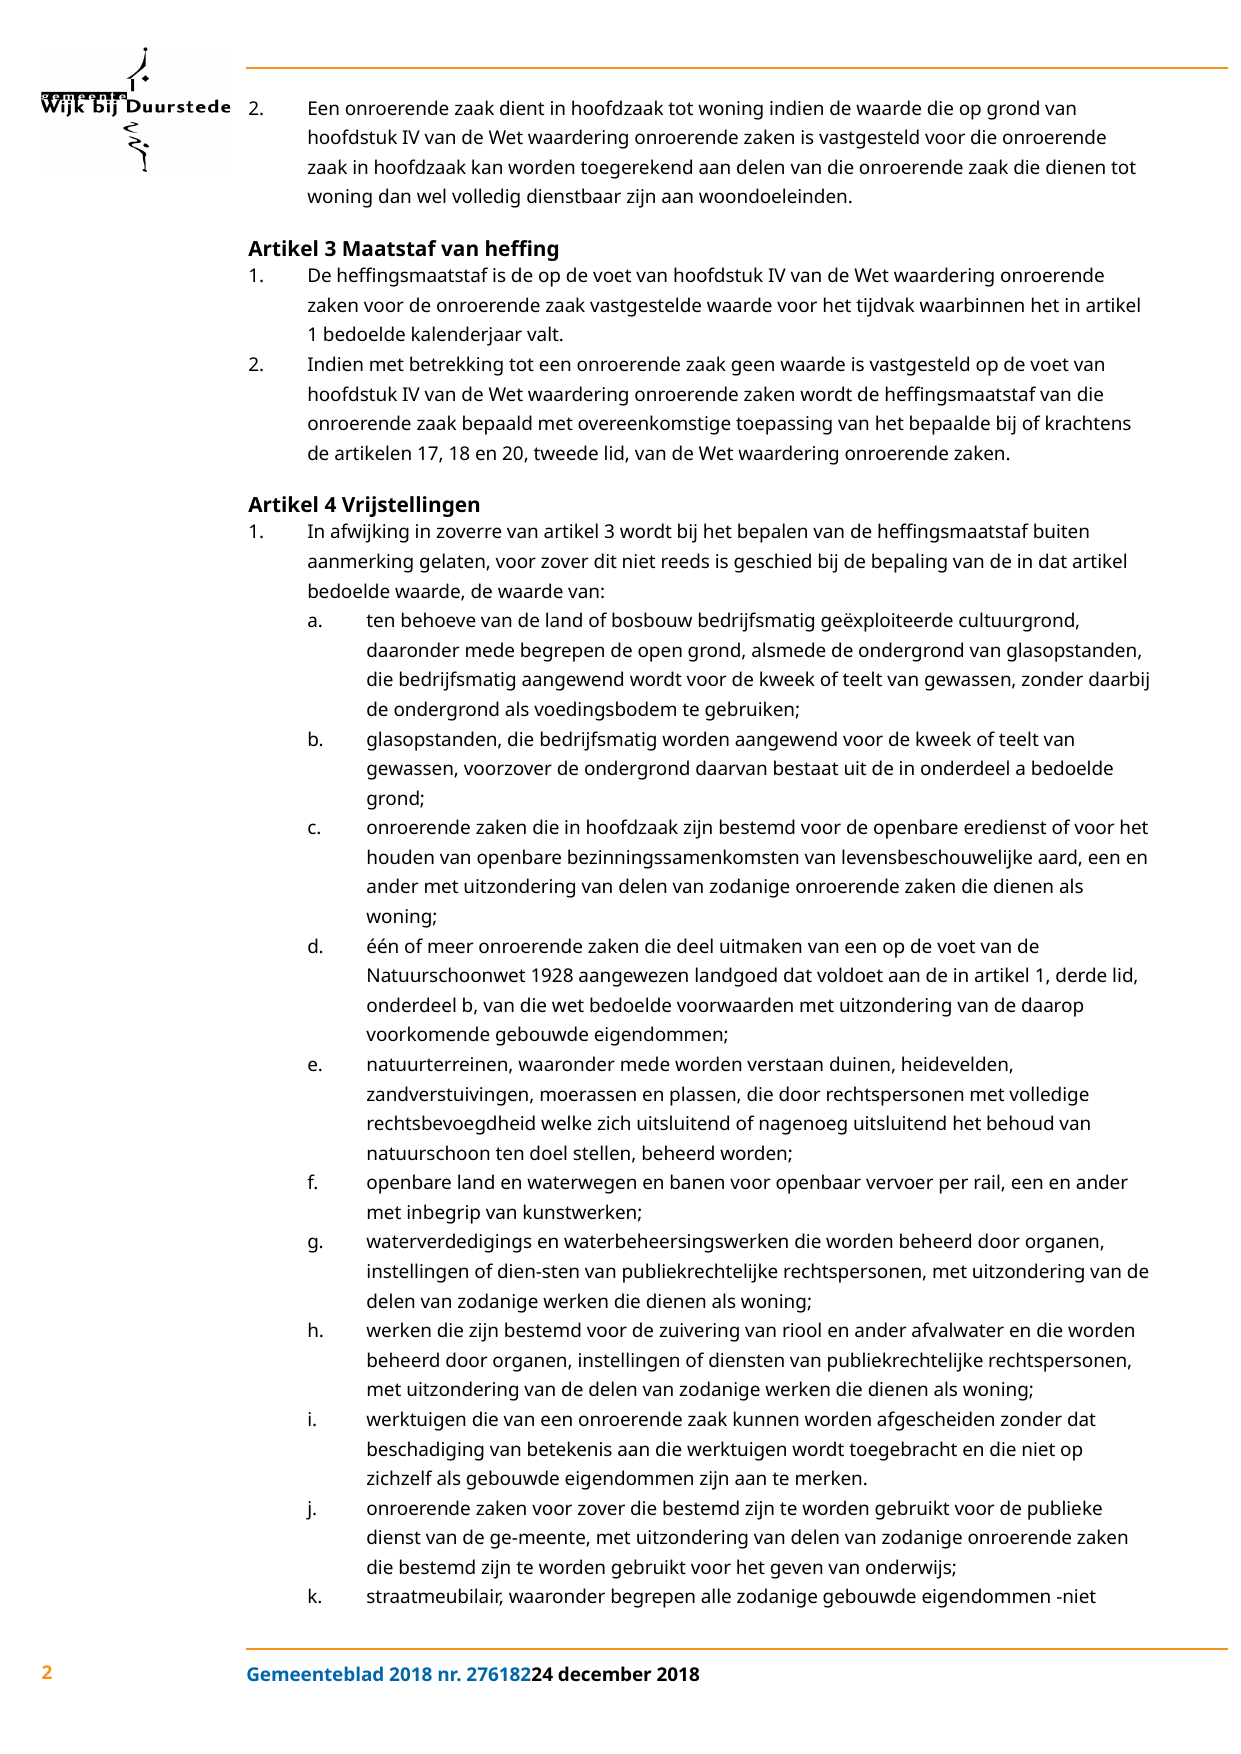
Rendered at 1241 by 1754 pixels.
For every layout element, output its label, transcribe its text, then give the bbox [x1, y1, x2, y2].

list onroerende zaken die in hoofdzaak zijn bestemd voor de openbare eredienst of voor het houden van openbare bezinningssamenkomsten van levensbeschouwelijke aard, een en ander met uitzondering van delen van zodanige onroerende zaken die dienen als woning; [307, 814, 1152, 929]
list onroerende zaken voor zover die bestemd zijn te worden gebruikt voor de publieke dienst van de ge-meente, met uitzondering van delen van zodanige onroerende zaken die bestemd zijn te worden gebruikt voor het geven van onderwijs; [307, 1495, 1152, 1580]
list werktuigen die van een onroerende zaak kunnen worden afgescheiden zonder dat beschadiging van betekenis aan die werktuigen wordt toegebracht en die niet op zichzelf als gebouwde eigendommen zijn aan te merken. [307, 1406, 1152, 1491]
text Artikel 3 Maatstaf van heffing [248, 234, 1152, 262]
list openbare land en waterwegen en banen voor openbaar vervoer per rail, een en ander met inbegrip van kunstwerken; [307, 1169, 1152, 1225]
list Een onroerende zaak dient in hoofdzaak tot woning indien de waarde die op grond van hoofdstuk IV van de Wet waardering onroerende zaken is vastgesteld voor die onroerende zaak in hoofdzaak kan worden toegerekend aan delen van die onroerende zaak die dienen tot woning dan wel volledig dienstbaar zijn aan woondoeleinden. [248, 95, 1152, 209]
picture [41, 47, 231, 172]
list natuurterreinen, waaronder mede worden verstaan duinen, heidevelden, zandverstuivingen, moerassen en plassen, die door rechtspersonen met volledige rechtsbevoegdheid welke zich uitsluitend of nagenoeg uitsluitend het behoud van natuurschoon ten doel stellen, beheerd worden; [307, 1051, 1152, 1166]
list glasopstanden, die bedrijfsmatig worden aangewend voor de kweek of teelt van gewassen, voorzover de ondergrond daarvan bestaat uit de in onderdeel a bedoelde grond; [307, 726, 1152, 811]
text Artikel 4 Vrijstellingen [248, 490, 1152, 519]
list Indien met betrekking tot een onroerende zaak geen waarde is vastgesteld op de voet van hoofdstuk IV van de Wet waardering onroerende zaken wordt de heffingsmaatstaf van die onroerende zaak bepaald met overeenkomstige toepassing van het bepaalde bij of krachtens de artikelen 17, 18 en 20, tweede lid, van de Wet waardering onroerende zaken. [248, 351, 1152, 466]
list straatmeubilair, waaronder begrepen alle zodanige gebouwde eigendommen -niet [307, 1584, 1152, 1609]
list één of meer onroerende zaken die deel uitmaken van een op de voet van de Natuurschoonwet 1928 aangewezen landgoed dat voldoet aan de in artikel 1, derde lid, onderdeel b, van die wet bedoelde voorwaarden met uitzondering van de daarop voorkomende gebouwde eigendommen; [307, 933, 1152, 1047]
list In afwijking in zoverre van artikel 3 wordt bij het bepalen van de heffingsmaatstaf buiten aanmerking gelaten, voor zover dit niet reeds is geschied bij de bepaling van de in dat artikel bedoelde waarde, de waarde van: [248, 519, 1152, 604]
list ten behoeve van de land of bosbouw bedrijfsmatig geëxploiteerde cultuurgrond, daaronder mede begrepen de open grond, alsmede de ondergrond van glasopstanden, die bedrijfsmatig aangewend wordt voor de kweek of teelt van gewassen, zonder daarbij de ondergrond als voedingsbodem te gebruiken; [307, 607, 1152, 722]
list waterverdedigings en waterbeheersingswerken die worden beheerd door organen, instellingen of dien-sten van publiekrechtelijke rechtspersonen, met uitzondering van de delen van zodanige werken die dienen als woning; [307, 1229, 1152, 1314]
list werken die zijn bestemd voor de zuivering van riool en ander afvalwater en die worden beheerd door organen, instellingen of diensten van publiekrechtelijke rechtspersonen, met uitzondering van de delen van zodanige werken die dienen als woning; [307, 1317, 1152, 1402]
list De heffingsmaatstaf is de op de voet van hoofdstuk IV van de Wet waardering onroerende zaken voor de onroerende zaak vastgestelde waarde voor het tijdvak waarbinnen het in artikel 1 bedoelde kalenderjaar valt. [248, 262, 1152, 347]
